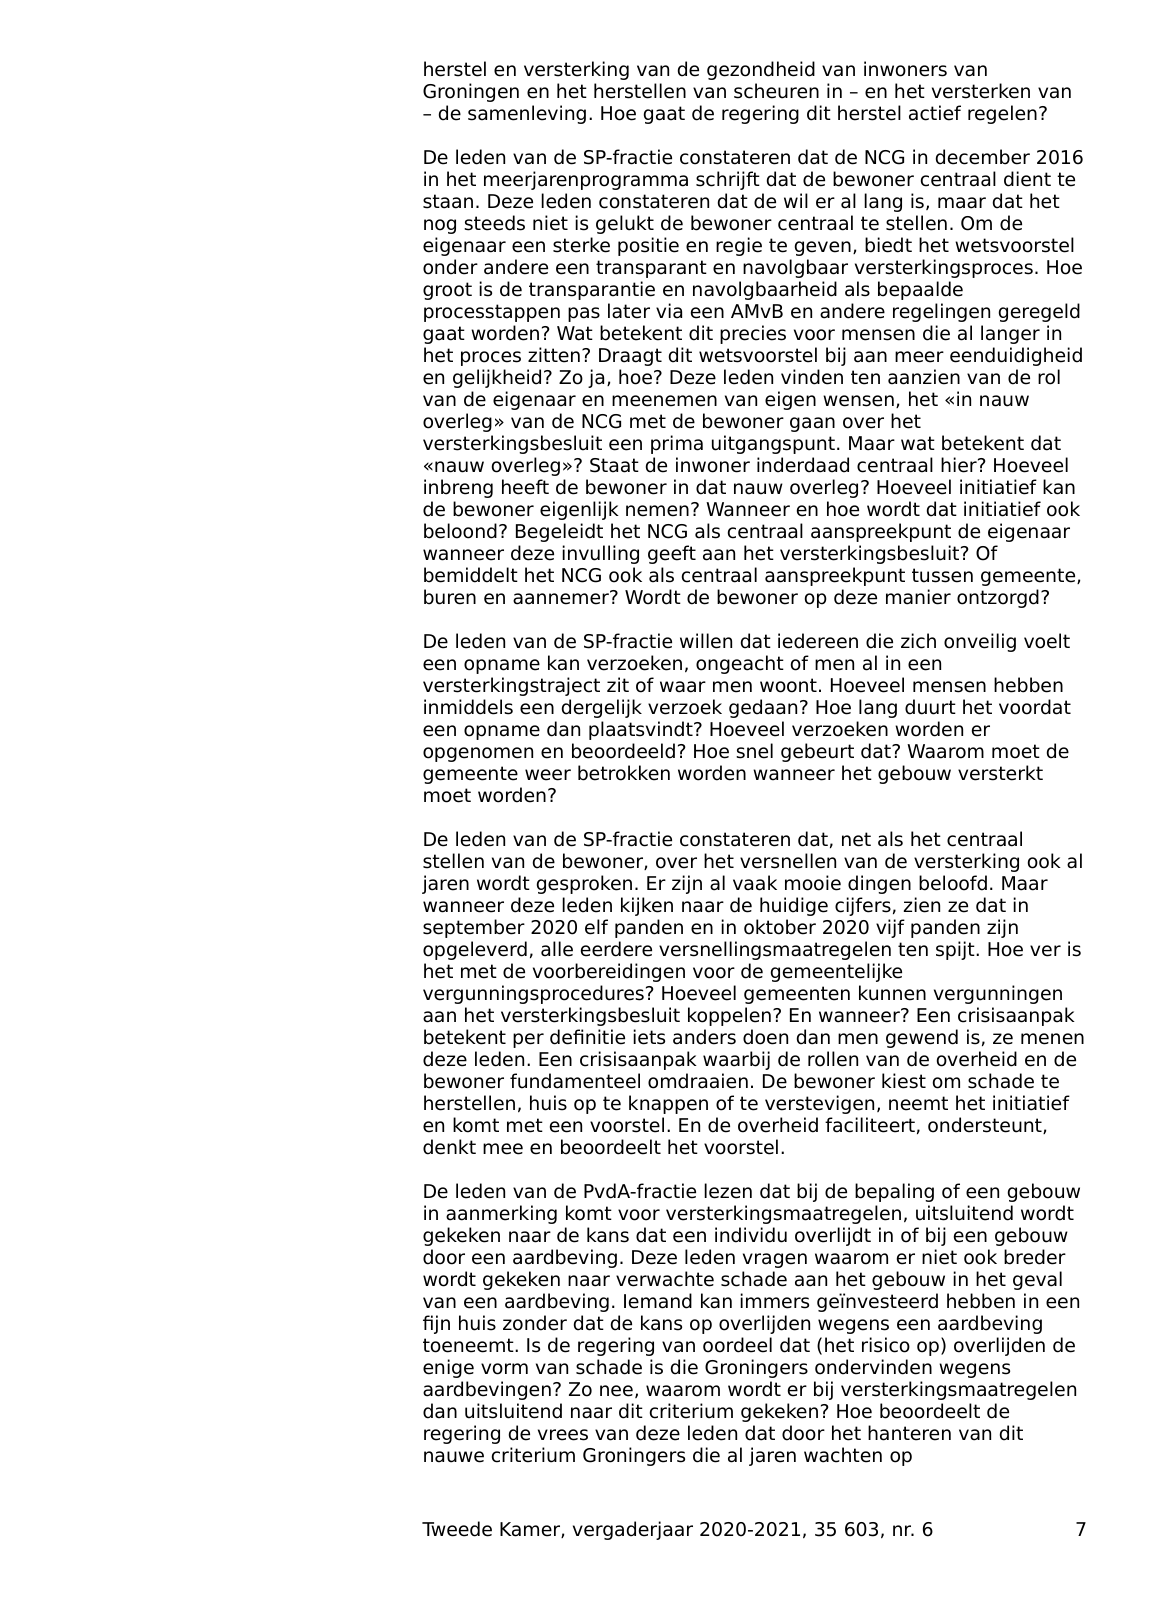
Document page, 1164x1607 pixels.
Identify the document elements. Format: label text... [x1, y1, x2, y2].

text De leden van de SP-fractie constateren dat, net als het centraal stellen van de bewoner, over het versnellen van de versterking ook al jaren wordt gesproken. Er zijn al vaak mooie dingen beloofd. Maar wanneer deze leden kijken naar de huidige cijfers, zien ze dat in september 2020 elf panden en in oktober 2020 vijf panden zijn opgeleverd, alle eerdere versnellingsmaatregelen ten spijt. Hoe ver is het met de voorbereidingen voor de gemeentelijke vergunningsprocedures? Hoeveel gemeenten kunnen vergunningen aan het versterkingsbesluit koppelen? En wanneer? Een crisisaanpak betekent per definitie iets anders doen dan men gewend is, ze menen deze leden. Een crisisaanpak waarbij de rollen van de overheid en de bewoner fundamenteel omdraaien. De bewoner kiest om schade te herstellen, huis op te knappen of te verstevigen, neemt het initiatief en komt met een voorstel. En de overheid faciliteert, ondersteunt, denkt mee en beoordeelt het voorstel. [422, 829, 1087, 1159]
text De leden van de SP-fractie willen dat iedereen die zich onveilig voelt een opname kan verzoeken, ongeacht of men al in een versterkingstraject zit of waar men woont. Hoeveel mensen hebben inmiddels een dergelijk verzoek gedaan? Hoe lang duurt het voordat een opname dan plaatsvindt? Hoeveel verzoeken worden er opgenomen en beoordeeld? Hoe snel gebeurt dat? Waarom moet de gemeente weer betrokken worden wanneer het gebouw versterkt moet worden? [422, 631, 1087, 807]
text De leden van de PvdA-fractie lezen dat bij de bepaling of een gebouw in aanmerking komt voor versterkingsmaatregelen, uitsluitend wordt gekeken naar de kans dat een individu overlijdt in of bij een gebouw door een aardbeving. Deze leden vragen waarom er niet ook breder wordt gekeken naar verwachte schade aan het gebouw in het geval van een aardbeving. Iemand kan immers geïnvesteerd hebben in een fijn huis zonder dat de kans op overlijden wegens een aardbeving toeneemt. Is de regering van oordeel dat (het risico op) overlijden de enige vorm van schade is die Groningers ondervinden wegens aardbevingen? Zo nee, waarom wordt er bij versterkingsmaatregelen dan uitsluitend naar dit criterium gekeken? Hoe beoordeelt de regering de vrees van deze leden dat door het hanteren van dit nauwe criterium Groningers die al jaren wachten op [422, 1181, 1087, 1467]
text De leden van de SP-fractie constateren dat de NCG in december 2016 in het meerjarenprogramma schrijft dat de bewoner centraal dient te staan. Deze leden constateren dat de wil er al lang is, maar dat het nog steeds niet is gelukt de bewoner centraal te stellen. Om de eigenaar een sterke positie en regie te geven, biedt het wetsvoorstel onder andere een transparant en navolgbaar versterkingsproces. Hoe groot is de transparantie en navolgbaarheid als bepaalde processtappen pas later via een AMvB en andere regelingen geregeld gaat worden? Wat betekent dit precies voor mensen die al langer in het proces zitten? Draagt dit wetsvoorstel bij aan meer eenduidigheid en gelijkheid? Zo ja, hoe? Deze leden vinden ten aanzien van de rol van de eigenaar en meenemen van eigen wensen, het «in nauw overleg» van de NCG met de bewoner gaan over het versterkingsbesluit een prima uitgangspunt. Maar wat betekent dat «nauw overleg»? Staat de inwoner inderdaad centraal hier? Hoeveel inbreng heeft de bewoner in dat nauw overleg? Hoeveel initiatief kan de bewoner eigenlijk nemen? Wanneer en hoe wordt dat initiatief ook beloond? Begeleidt het NCG als centraal aanspreekpunt de eigenaar wanneer deze invulling geeft aan het versterkingsbesluit? Of bemiddelt het NCG ook als centraal aanspreekpunt tussen gemeente, buren en aannemer? Wordt de bewoner op deze manier ontzorgd? [422, 147, 1087, 609]
text herstel en versterking van de gezondheid van inwoners van Groningen en het herstellen van scheuren in – en het versterken van – de samenleving. Hoe gaat de regering dit herstel actief regelen? [422, 59, 1087, 125]
